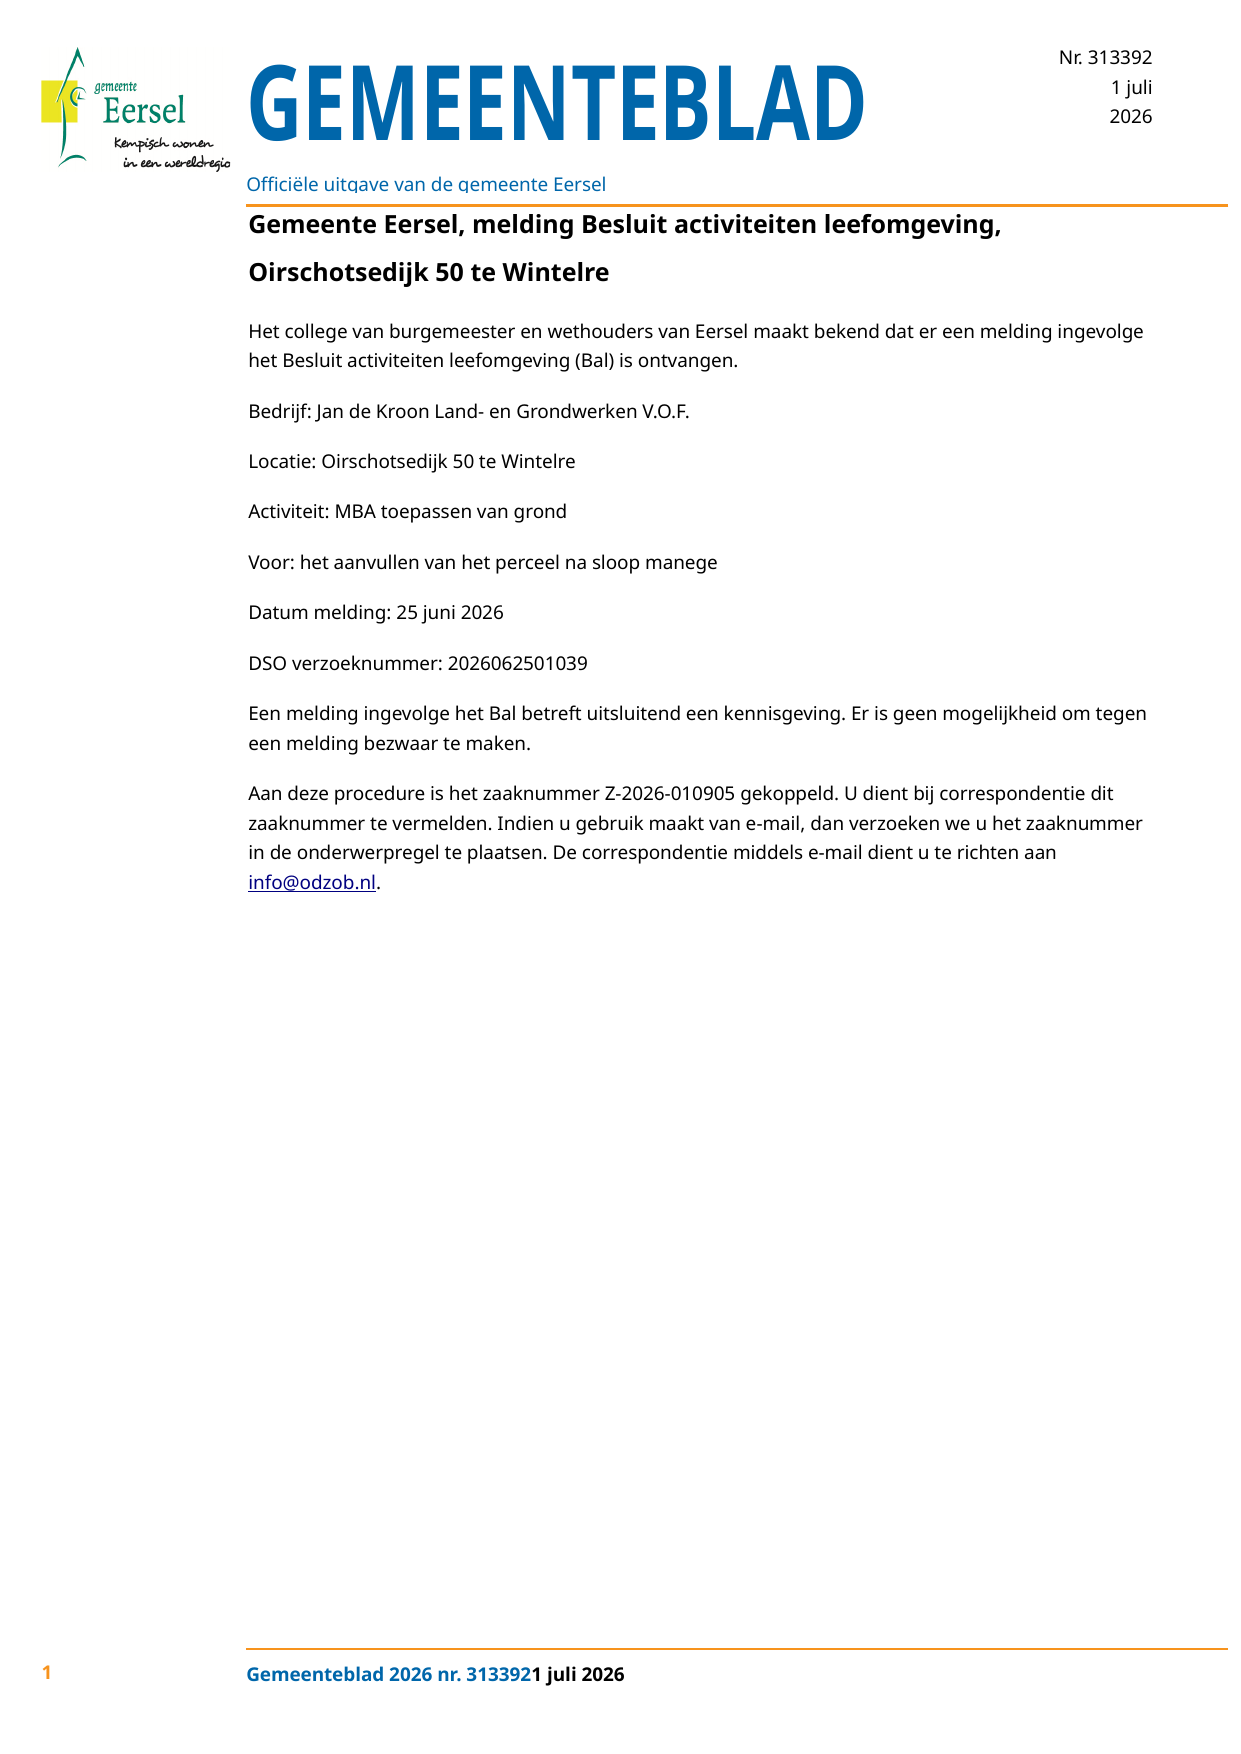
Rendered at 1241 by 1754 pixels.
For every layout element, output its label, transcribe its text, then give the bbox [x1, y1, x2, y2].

text Datum melding: 25 juni 2026 [248, 599, 1152, 625]
text Aan deze procedure is het zaaknummer Z-2026-010905 gekoppeld. U dient bij correspondentie dit zaaknummer te vermelden. Indien u gebruik maakt van e-mail, dan verzoeken we u het zaaknummer in de onderwerpregel te plaatsen. De correspondentie middels e-mail dient u te richten aan info@odzob.nl. [248, 780, 1152, 895]
text Locatie: Oirschotsedijk 50​ te Wintelre [248, 448, 1152, 474]
text Voor: het aanvullen van het perceel na sloop manege [248, 549, 1152, 575]
text Bedrijf: Jan de Kroon Land- en Grondwerken V.O.F. [248, 398, 1152, 424]
text DSO verzoeknummer: 2026062501039 [248, 650, 1152, 676]
text Een melding ingevolge het Bal betreft uitsluitend een kennisgeving. Er is geen mogelijkheid om tegen een melding bezwaar te maken. [248, 700, 1152, 756]
picture [41, 47, 231, 172]
text Gemeente Eersel, melding Besluit activiteiten leefomgeving, Oirschotsedijk 50​ te Wintelre [248, 207, 1152, 288]
text Het college van burgemeester en wethouders van Eersel maakt bekend dat er een melding ingevolge het Besluit activiteiten leefomgeving (Bal) is ontvangen. [248, 318, 1152, 373]
text Activiteit: MBA toepassen van grond [248, 499, 1152, 524]
